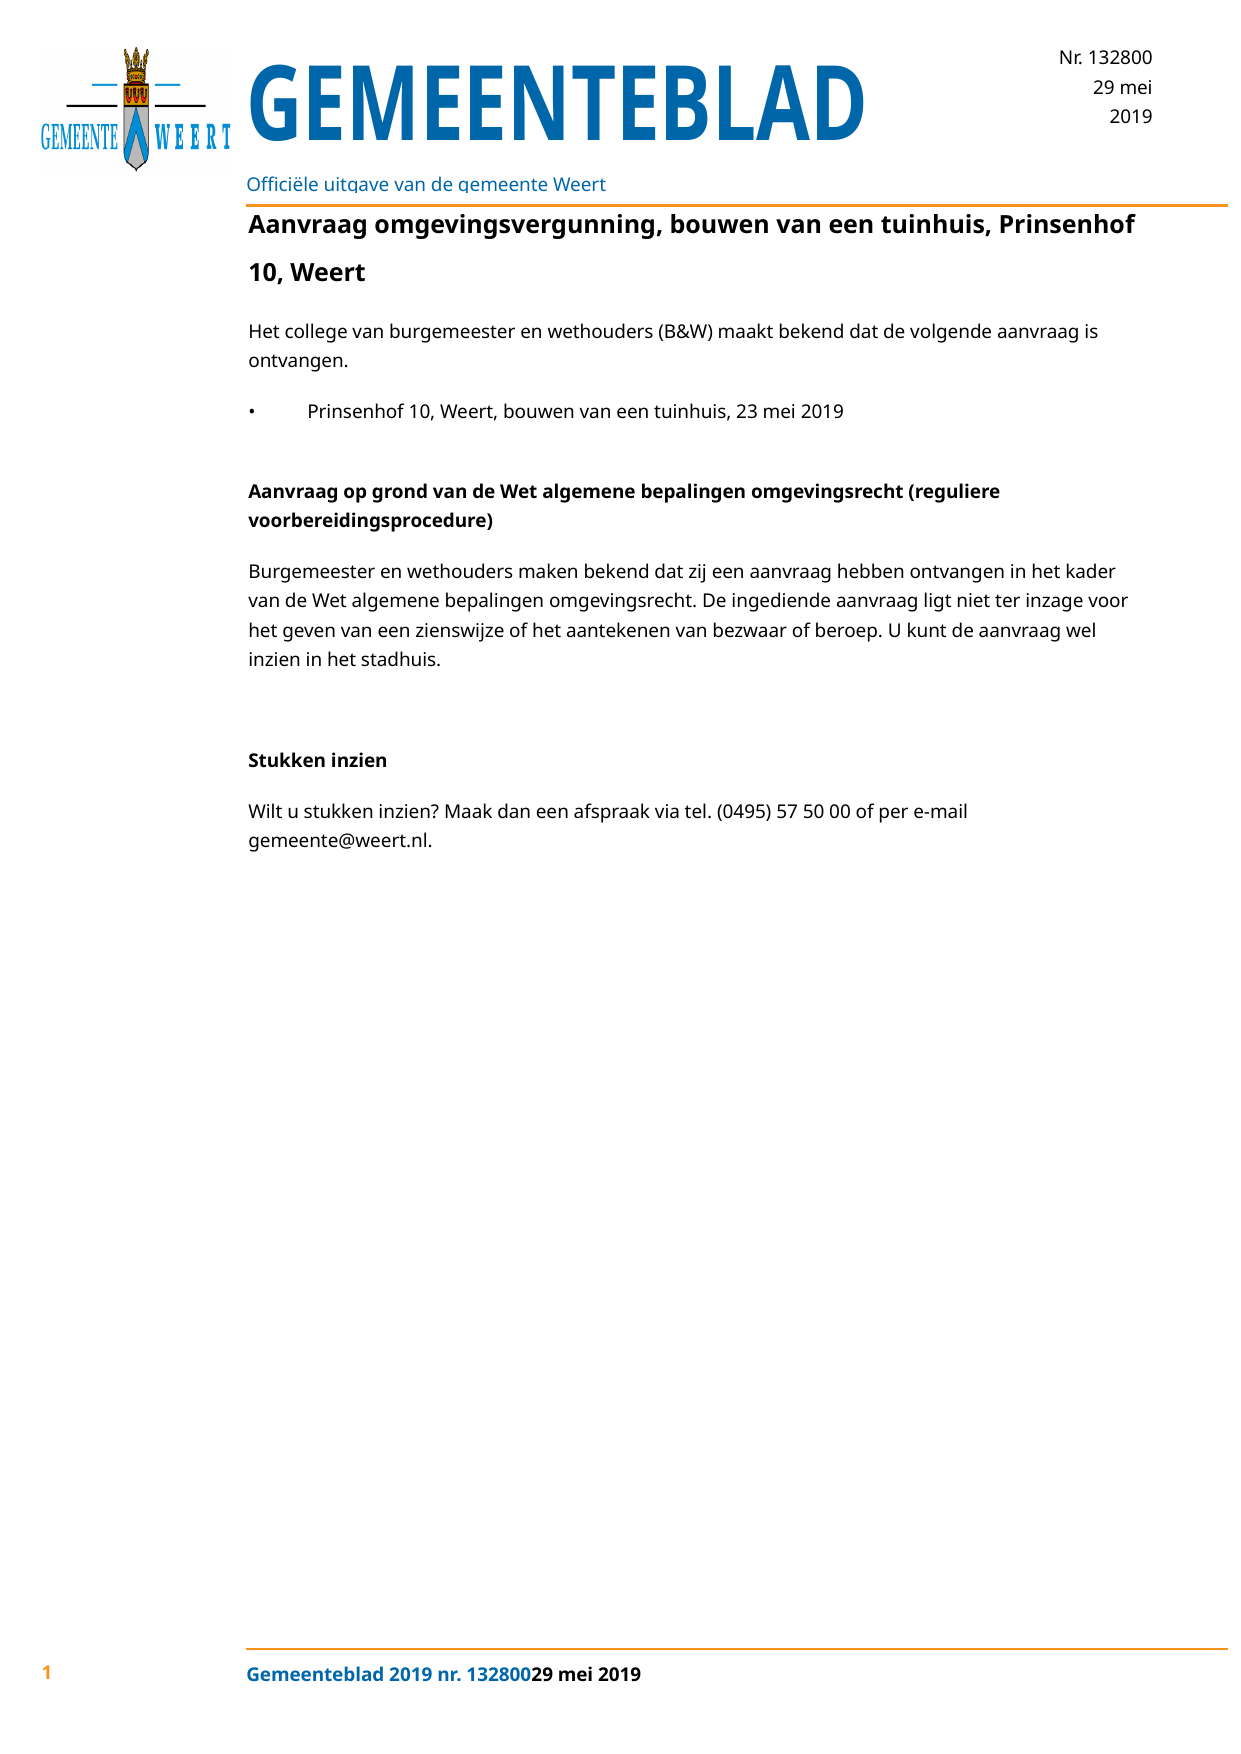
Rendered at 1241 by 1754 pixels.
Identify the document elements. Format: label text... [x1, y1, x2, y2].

text Wilt u stukken inzien? Maak dan een afspraak via tel. (0495) 57 50 00 of per e-mail gemeente@weert.nl. [248, 798, 1152, 853]
picture [41, 47, 231, 172]
list Prinsenhof 10, Weert, bouwen van een tuinhuis, 23 mei 2019 [248, 398, 1152, 424]
text Burgemeester en wethouders maken bekend dat zij een aanvraag hebben ontvangen in het kader van de Wet algemene bepalingen omgevingsrecht. De ingediende aanvraag ligt niet ter inzage voor het geven van een zienswijze of het aantekenen van bezwaar of beroep. U kunt de aanvraag wel inzien in het stadhuis. [248, 558, 1152, 672]
text Het college van burgemeester en wethouders (B&W) maakt bekend dat de volgende aanvraag is ontvangen. [248, 318, 1152, 373]
text Aanvraag op grond van de Wet algemene bepalingen omgevingsrecht (reguliere voorbereidingsprocedure) [248, 478, 1152, 533]
text Aanvraag omgevingsvergunning, bouwen van een tuinhuis, Prinsenhof 10, Weert [248, 207, 1152, 288]
text Stukken inzien [248, 747, 1152, 773]
